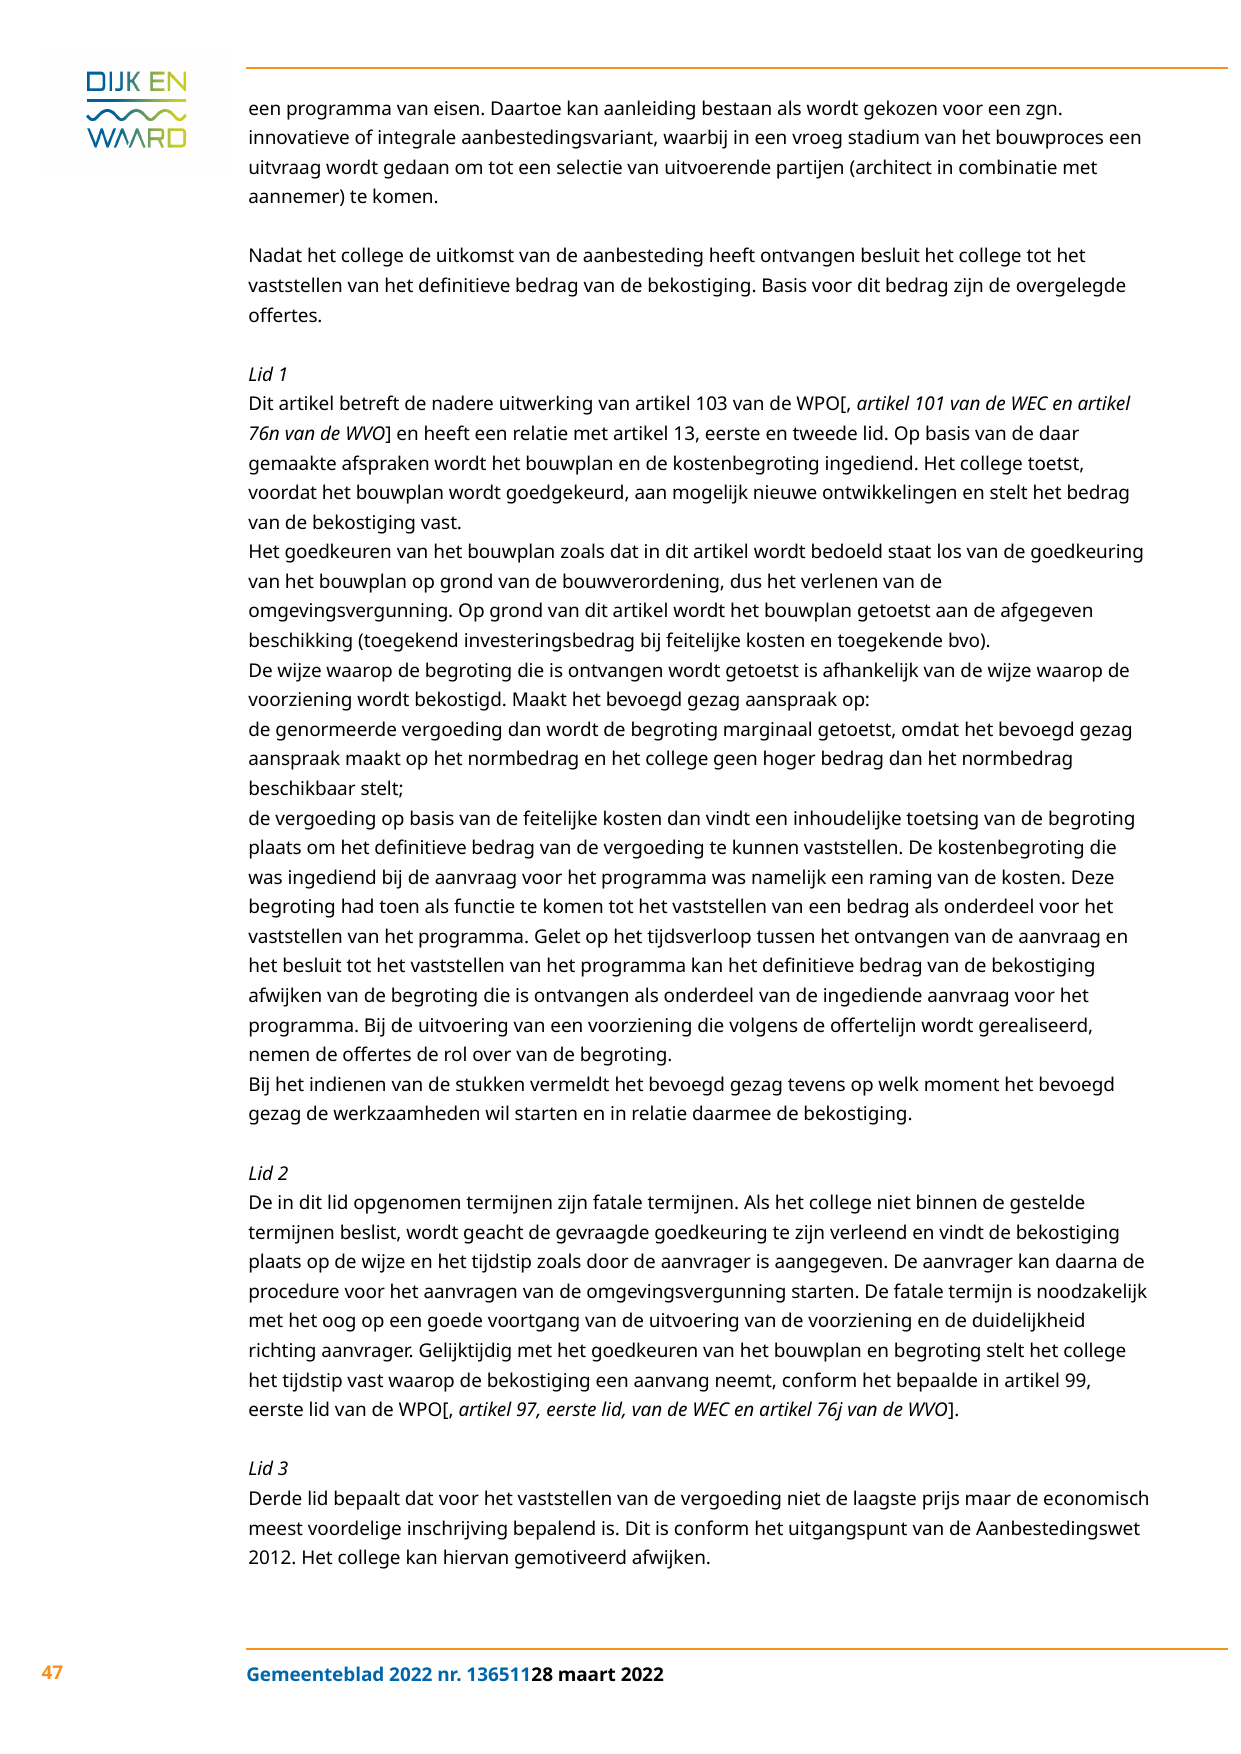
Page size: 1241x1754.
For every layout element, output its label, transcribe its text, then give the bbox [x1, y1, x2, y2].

picture [41, 47, 231, 172]
text Lid 2 [248, 1160, 1152, 1186]
text de vergoeding op basis van de feitelijke kosten dan vindt een inhoudelijke toetsing van de begroting plaats om het definitieve bedrag van de vergoeding te kunnen vaststellen. De kostenbegroting die was ingediend bij de aanvraag voor het programma was namelijk een raming van de kosten. Deze begroting had toen als functie te komen tot het vaststellen van een bedrag als onderdeel voor het vaststellen van het programma. Gelet op het tijdsverloop tussen het ontvangen van de aanvraag en het besluit tot het vaststellen van het programma kan het definitieve bedrag van de bekostiging afwijken van de begroting die is ontvangen als onderdeel van de ingediende aanvraag voor het programma. Bij de uitvoering van een voorziening die volgens de offertelijn wordt gerealiseerd, nemen de offertes de rol over van de begroting. [248, 805, 1152, 1067]
text een programma van eisen. Daartoe kan aanleiding bestaan als wordt gekozen voor een zgn. innovatieve of integrale aanbestedingsvariant, waarbij in een vroeg stadium van het bouwproces een uitvraag wordt gedaan om tot een selectie van uitvoerende partijen (architect in combinatie met aannemer) te komen. [248, 95, 1152, 209]
text Bij het indienen van de stukken vermeldt het bevoegd gezag tevens op welk moment het bevoegd gezag de werkzaamheden wil starten en in relatie daarmee de bekostiging. [248, 1071, 1152, 1126]
text de genormeerde vergoeding dan wordt de begroting marginaal getoetst, omdat het bevoegd gezag aanspraak maakt op het normbedrag en het college geen hoger bedrag dan het normbedrag beschikbaar stelt; [248, 716, 1152, 801]
text Het goedkeuren van het bouwplan zoals dat in dit artikel wordt bedoeld staat los van de goedkeuring van het bouwplan op grond van de bouwverordening, dus het verlenen van de omgevingsvergunning. Op grond van dit artikel wordt het bouwplan getoetst aan de afgegeven beschikking (toegekend investeringsbedrag bij feitelijke kosten en toegekende bvo). [248, 538, 1152, 653]
text De wijze waarop de begroting die is ontvangen wordt getoetst is afhankelijk van de wijze waarop de voorziening wordt bekostigd. Maakt het bevoegd gezag aanspraak op: [248, 657, 1152, 712]
text Lid 1 [248, 361, 1152, 387]
text Nadat het college de uitkomst van de aanbesteding heeft ontvangen besluit het college tot het vaststellen van het definitieve bedrag van de bekostiging. Basis voor dit bedrag zijn de overgelegde offertes. [248, 243, 1152, 328]
text Lid 3 [248, 1456, 1152, 1481]
text Derde lid bepaalt dat voor het vaststellen van de vergoeding niet de laagste prijs maar de economisch meest voordelige inschrijving bepalend is. Dit is conform het uitgangspunt van de Aanbestedingswet 2012. Het college kan hiervan gemotiveerd afwijken. [248, 1485, 1152, 1570]
text Dit artikel betreft de nadere uitwerking van artikel 103 van de WPO[, artikel 101 van de WEC en artikel 76n van de WVO] en heeft een relatie met artikel 13, eerste en tweede lid. Op basis van de daar gemaakte afspraken wordt het bouwplan en de kostenbegroting ingediend. Het college toetst, voordat het bouwplan wordt goedgekeurd, aan mogelijk nieuwe ontwikkelingen en stelt het bedrag van de bekostiging vast. [248, 391, 1152, 535]
text De in dit lid opgenomen termijnen zijn fatale termijnen. Als het college niet binnen de gestelde termijnen beslist, wordt geacht de gevraagde goedkeuring te zijn verleend en vindt de bekostiging plaats op de wijze en het tijdstip zoals door de aanvrager is aangegeven. De aanvrager kan daarna de procedure voor het aanvragen van de omgevingsvergunning starten. De fatale termijn is noodzakelijk met het oog op een goede voortgang van de uitvoering van de voorziening en de duidelijkheid richting aanvrager. Gelijktijdig met het goedkeuren van het bouwplan en begroting stelt het college het tijdstip vast waarop de bekostiging een aanvang neemt, conform het bepaalde in artikel 99, eerste lid van de WPO[, artikel 97, eerste lid, van de WEC en artikel 76j van de WVO]. [248, 1189, 1152, 1422]
